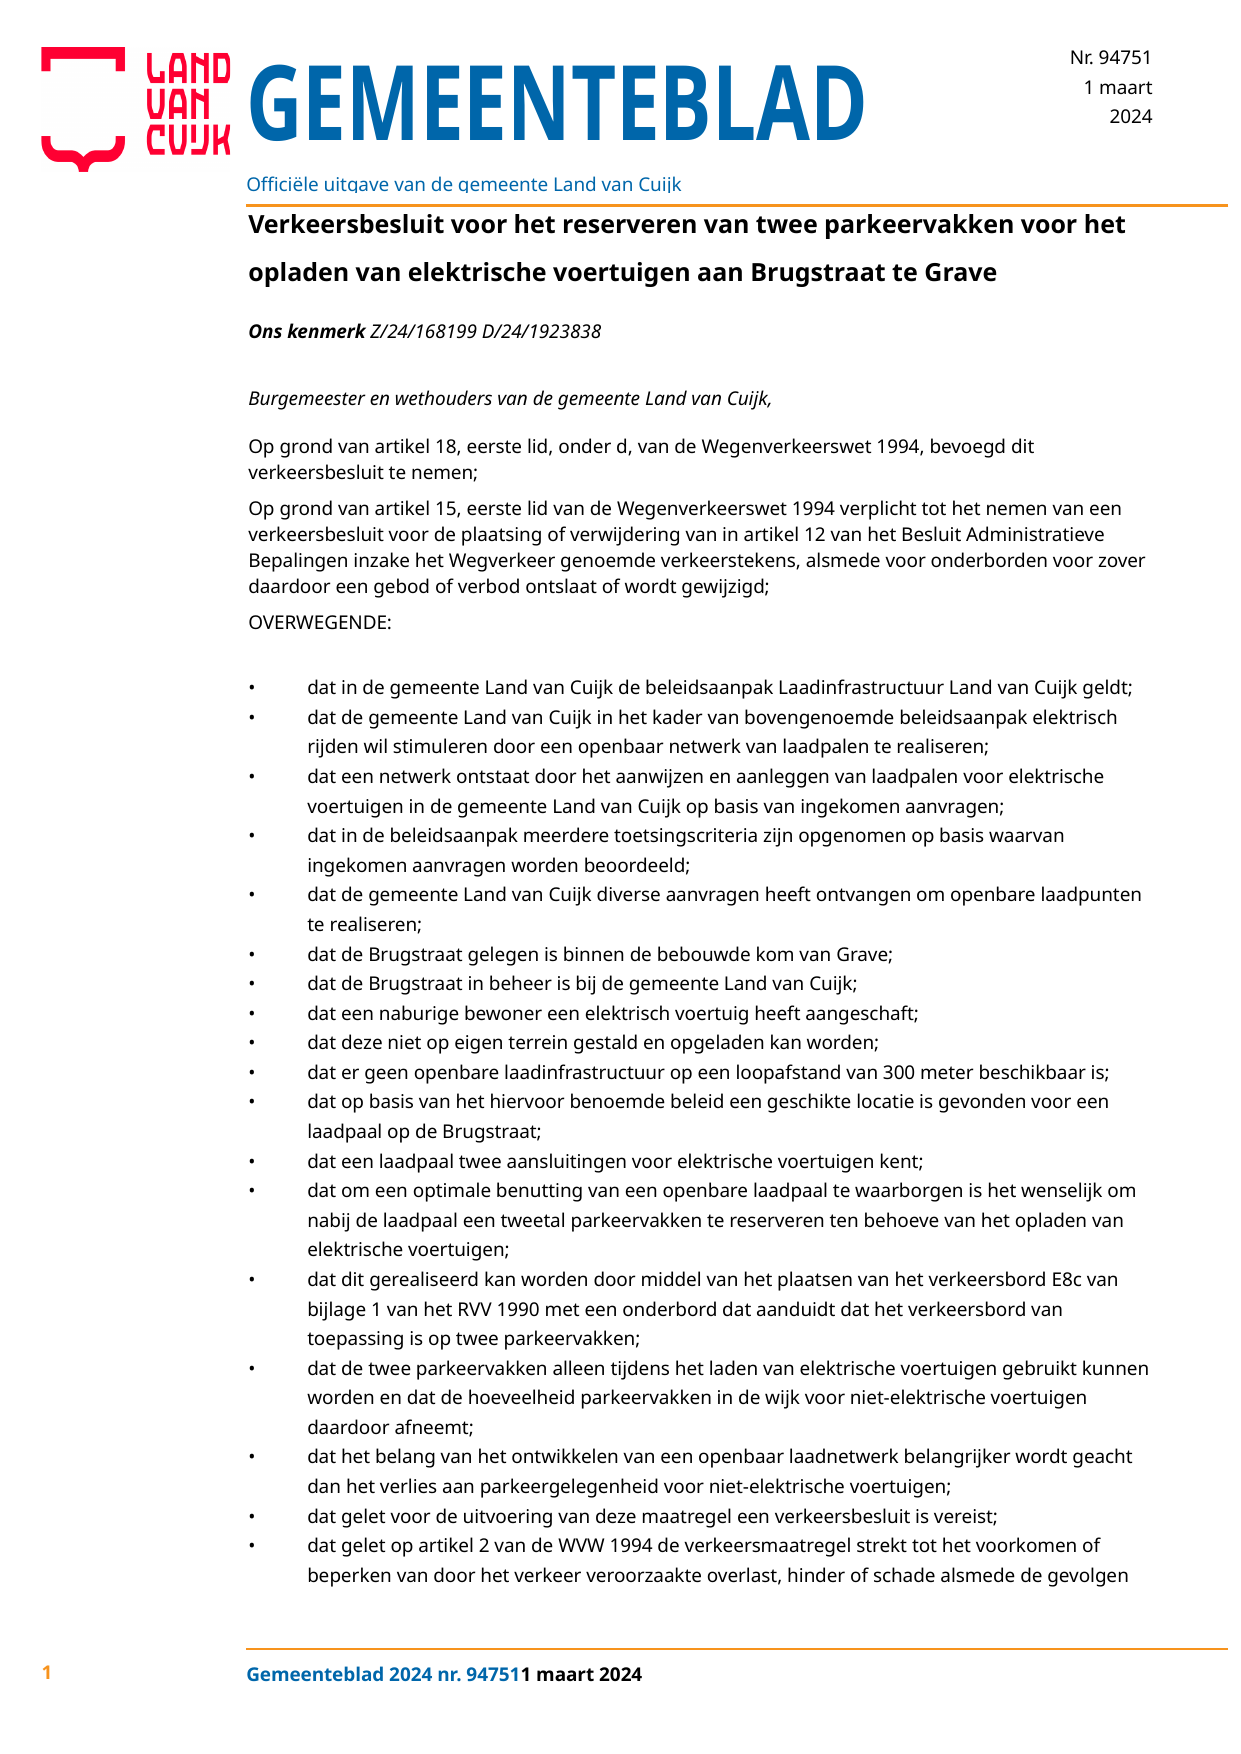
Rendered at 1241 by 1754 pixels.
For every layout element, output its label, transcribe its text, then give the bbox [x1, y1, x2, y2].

list dat dit gerealiseerd kan worden door middel van het plaatsen van het verkeersbord E8c van bijlage 1 van het RVV 1990 met een onderbord dat aanduidt dat het verkeersbord van toepassing is op twee parkeervakken; [248, 1266, 1152, 1351]
list dat er geen openbare laadinfrastructuur op een loopafstand van 300 meter beschikbaar is; [248, 1059, 1152, 1085]
list dat de gemeente Land van Cuijk diverse aanvragen heeft ontvangen om openbare laadpunten te realiseren; [248, 882, 1152, 937]
text Op grond van artikel 15, eerste lid van de Wegenverkeerswet 1994 verplicht tot het nemen van een verkeersbesluit voor de plaatsing of verwijdering van in artikel 12 van het Besluit Administratieve Bepalingen inzake het Wegverkeer genoemde verkeerstekens, alsmede voor onderborden voor zover daardoor een gebod of verbod ontslaat of wordt gewijzigd; [248, 496, 1152, 598]
list dat in de beleidsaanpak meerdere toetsingscriteria zijn opgenomen op basis waarvan ingekomen aanvragen worden beoordeeld; [248, 822, 1152, 878]
text Verkeersbesluit voor het reserveren van twee parkeervakken voor het opladen van elektrische voertuigen aan Brugstraat te Grave [248, 207, 1152, 288]
list dat het belang van het ontwikkelen van een openbaar laadnetwerk belangrijker wordt geacht dan het verlies aan parkeergelegenheid voor niet-elektrische voertuigen; [248, 1444, 1152, 1499]
list dat gelet op artikel 2 van de WVW 1994 de verkeersmaatregel strekt tot het voorkomen of beperken van door het verkeer veroorzaakte overlast, hinder of schade alsmede de gevolgen [248, 1532, 1152, 1588]
list dat een netwerk ontstaat door het aanwijzen en aanleggen van laadpalen voor elektrische voertuigen in de gemeente Land van Cuijk op basis van ingekomen aanvragen; [248, 763, 1152, 818]
text Op grond van artikel 18, eerste lid, onder d, van de Wegenverkeerswet 1994, bevoegd dit verkeersbesluit te nemen; [248, 433, 1152, 485]
list dat gelet voor de uitvoering van deze maatregel een verkeersbesluit is vereist; [248, 1503, 1152, 1528]
list dat de Brugstraat gelegen is binnen de bebouwde kom van Grave; [248, 941, 1152, 966]
list dat om een optimale benutting van een openbare laadpaal te waarborgen is het wenselijk om nabij de laadpaal een tweetal parkeervakken te reserveren ten behoeve van het opladen van elektrische voertuigen; [248, 1177, 1152, 1262]
list dat de gemeente Land van Cuijk in het kader van bovengenoemde beleidsaanpak elektrisch rijden wil stimuleren door een openbaar netwerk van laadpalen te realiseren; [248, 704, 1152, 759]
text Burgemeester en wethouders van de gemeente Land van Cuijk, [248, 386, 1152, 411]
text OVERWEGENDE: [248, 609, 1152, 635]
list dat een naburige bewoner een elektrisch voertuig heeft aangeschaft; [248, 1000, 1152, 1026]
list dat in de gemeente Land van Cuijk de beleidsaanpak Laadinfrastructuur Land van Cuijk geldt; [248, 674, 1152, 700]
list dat deze niet op eigen terrein gestald en opgeladen kan worden; [248, 1029, 1152, 1055]
list dat een laadpaal twee aansluitingen voor elektrische voertuigen kent; [248, 1148, 1152, 1173]
picture [41, 47, 231, 172]
list dat de Brugstraat in beheer is bij de gemeente Land van Cuijk; [248, 970, 1152, 996]
text Ons kenmerk Z/24/168199 D/24/1923838 [248, 318, 1152, 344]
list dat de twee parkeervakken alleen tijdens het laden van elektrische voertuigen gebruikt kunnen worden en dat de hoeveelheid parkeervakken in de wijk voor niet-elektrische voertuigen daardoor afneemt; [248, 1355, 1152, 1440]
list dat op basis van het hiervoor benoemde beleid een geschikte locatie is gevonden voor een laadpaal op de Brugstraat; [248, 1089, 1152, 1144]
